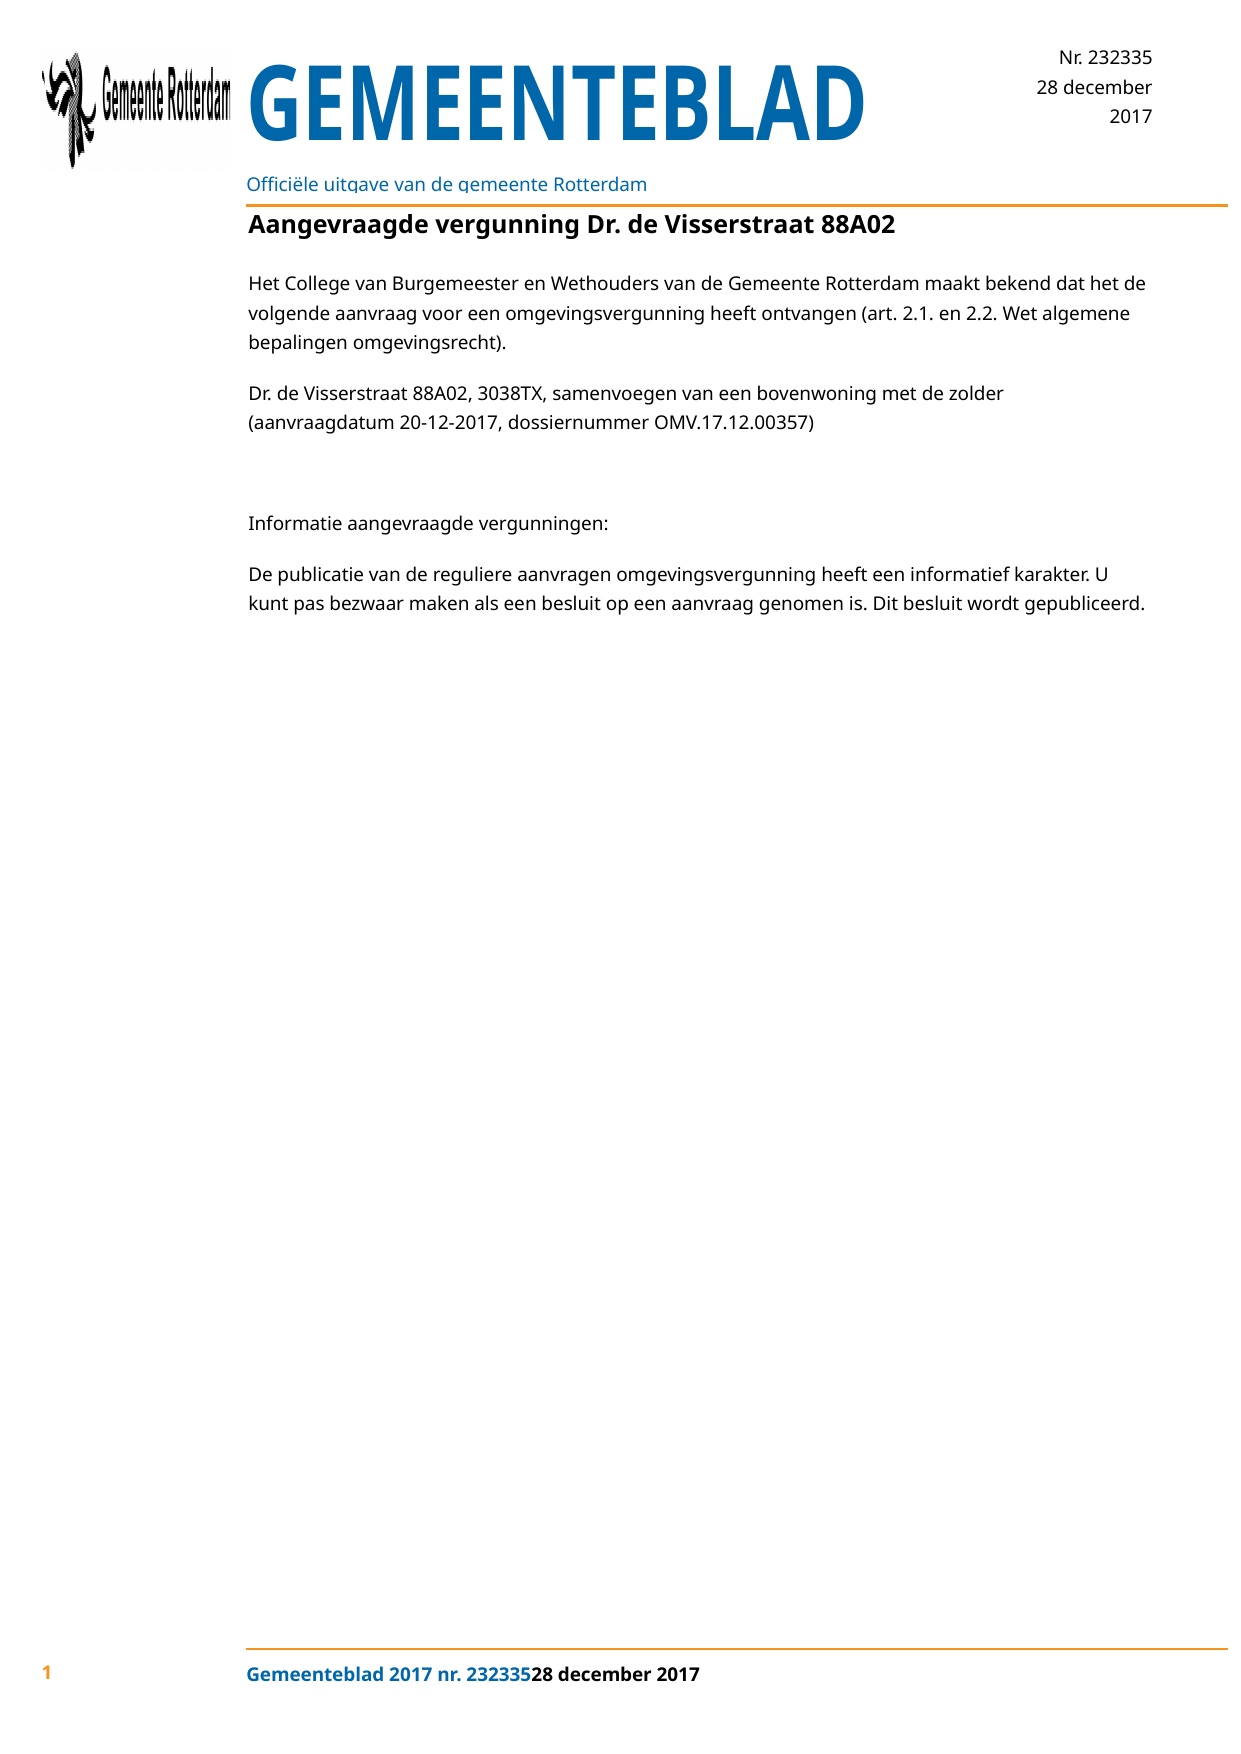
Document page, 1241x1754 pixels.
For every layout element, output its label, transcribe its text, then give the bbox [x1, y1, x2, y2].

text Aangevraagde vergunning Dr. de Visserstraat 88A02 [248, 207, 1152, 241]
picture [41, 47, 231, 172]
text Het College van Burgemeester en Wethouders van de Gemeente Rotterdam maakt bekend dat het de volgende aanvraag voor een omgevingsvergunning heeft ontvangen (art. 2.1. en 2.2. Wet algemene bepalingen omgevingsrecht). [248, 270, 1152, 355]
text Informatie aangevraagde vergunningen: [248, 510, 1152, 536]
text De publicatie van de reguliere aanvragen omgevingsvergunning heeft een informatief karakter. U kunt pas bezwaar maken als een besluit op een aanvraag genomen is. Dit besluit wordt gepubliceerd. [248, 561, 1152, 616]
text Dr. de Visserstraat 88A02, 3038TX, samenvoegen van een bovenwoning met de zolder (aanvraagdatum 20-12-2017, dossiernummer OMV.17.12.00357) [248, 380, 1152, 435]
